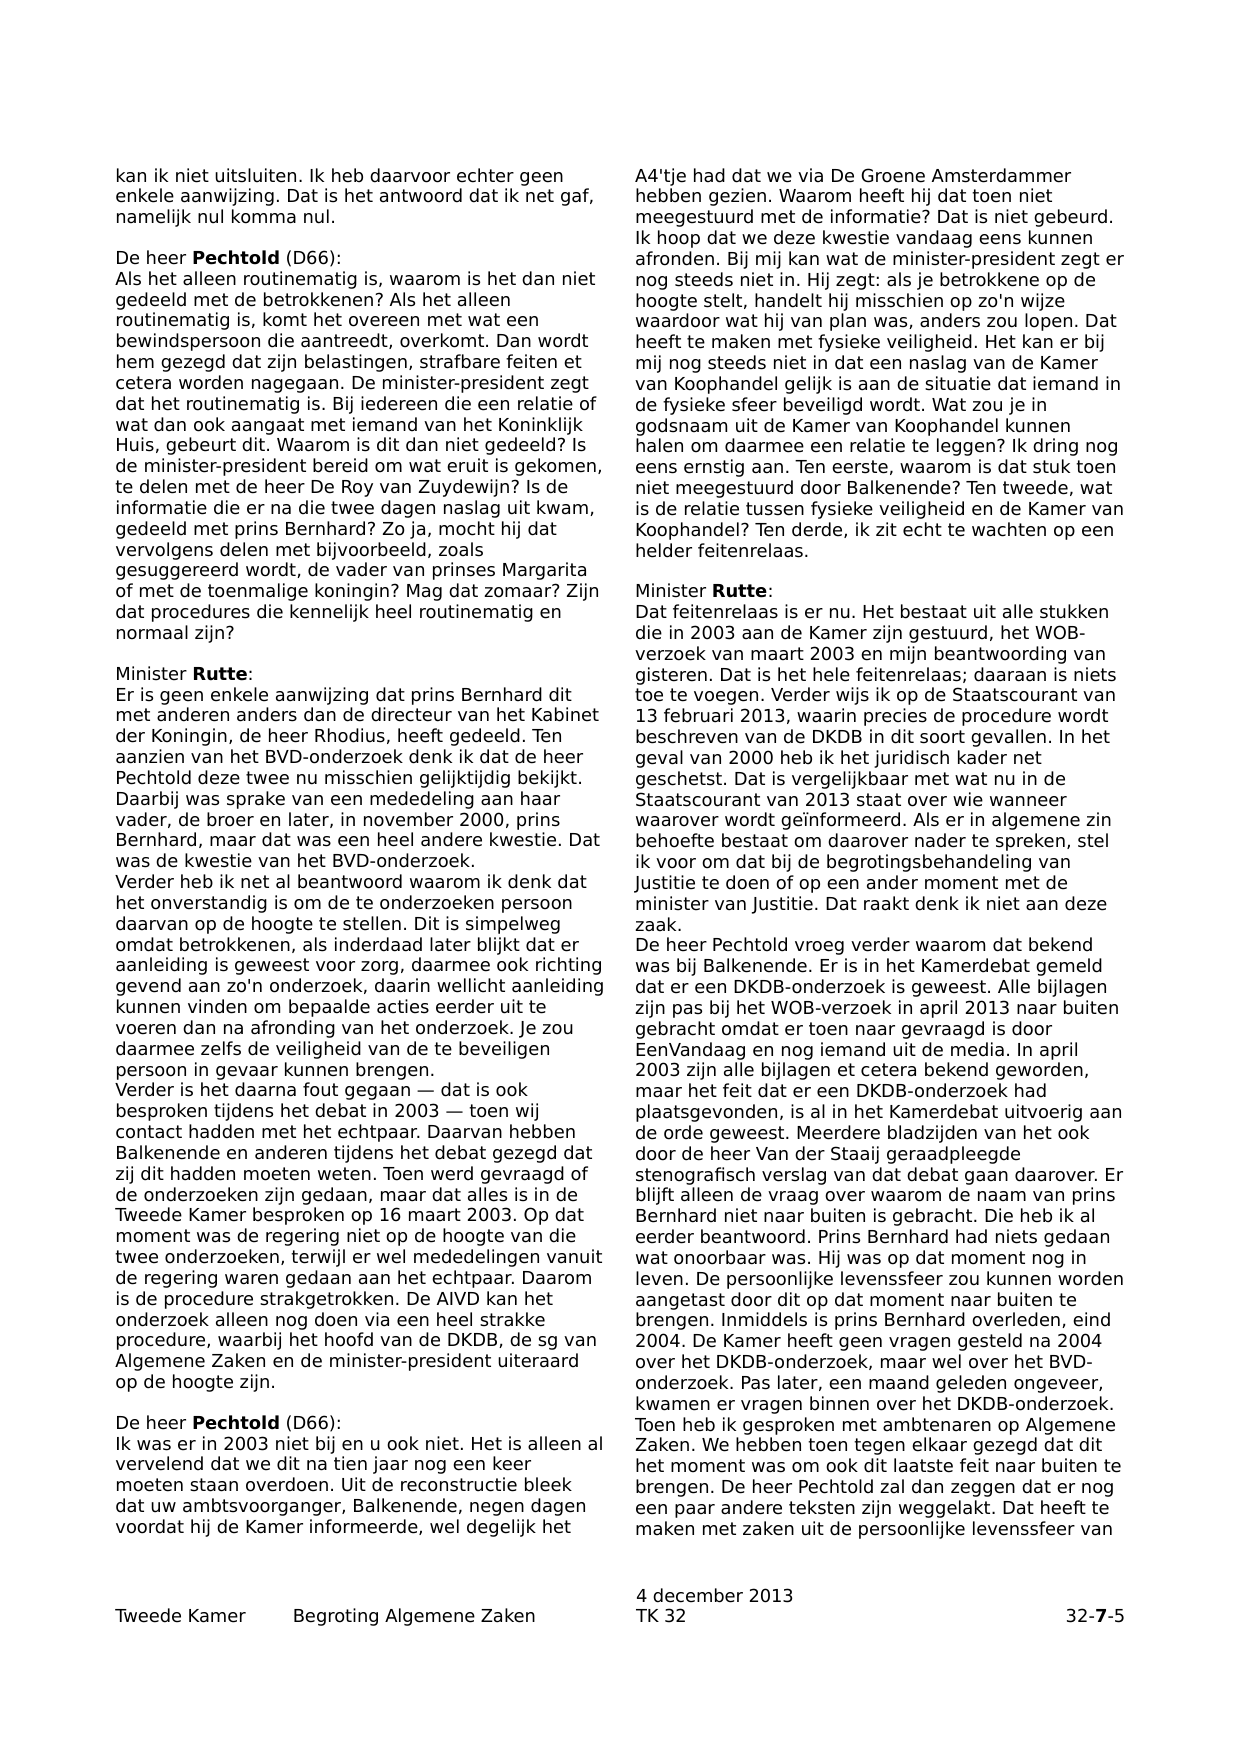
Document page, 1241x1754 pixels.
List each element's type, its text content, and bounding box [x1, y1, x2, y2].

text Verder heb ik net al beantwoord waarom ik denk dat het onverstandig is om de te onderzoeken persoon daarvan op de hoogte te stellen. Dit is simpelweg omdat betrokkenen, als inderdaad later blijkt dat er aanleiding is geweest voor zorg, daarmee ook richting gevend aan zo'n onderzoek, daarin wellicht aanleiding kunnen vinden om bepaalde acties eerder uit te voeren dan na afronding van het onderzoek. Je zou daarmee zelfs de veiligheid van de te beveiligen persoon in gevaar kunnen brengen. [115, 872, 605, 1080]
text De heer Pechtold (D66): [115, 248, 605, 268]
text Minister Rutte: [115, 663, 605, 684]
text A4'tje had dat we via De Groene Amsterdammer hebben gezien. Waarom heeft hij dat toen niet meegestuurd met de informatie? Dat is niet gebeurd. Ik hoop dat we deze kwestie vandaag eens kunnen afronden. Bij mij kan wat de minister-president zegt er nog steeds niet in. Hij zegt: als je betrokkene op de hoogte stelt, handelt hij misschien op zo'n wijze waardoor wat hij van plan was, anders zou lopen. Dat heeft te maken met fysieke veiligheid. Het kan er bij mij nog steeds niet in dat een naslag van de Kamer van Koophandel gelijk is aan de situatie dat iemand in de fysieke sfeer beveiligd wordt. Wat zou je in godsnaam uit de Kamer van Koophandel kunnen halen om daarmee een relatie te leggen? Ik dring nog eens ernstig aan. Ten eerste, waarom is dat stuk toen niet meegestuurd door Balkenende? Ten tweede, wat is de relatie tussen fysieke veiligheid en de Kamer van Koophandel? Ten derde, ik zit echt te wachten op een helder feitenrelaas. [635, 165, 1125, 561]
text Verder is het daarna fout gegaan — dat is ook besproken tijdens het debat in 2003 — toen wij contact hadden met het echtpaar. Daarvan hebben Balkenende en anderen tijdens het debat gezegd dat zij dit hadden moeten weten. Toen werd gevraagd of de onderzoeken zijn gedaan, maar dat alles is in de Tweede Kamer besproken op 16 maart 2003. Op dat moment was de regering niet op de hoogte van die twee onderzoeken, terwijl er wel mededelingen vanuit de regering waren gedaan aan het echtpaar. Daarom is de procedure strakgetrokken. De AIVD kan het onderzoek alleen nog doen via een heel strakke procedure, waarbij het hoofd van de DKDB, de sg van Algemene Zaken en de minister-president uiteraard op de hoogte zijn. [115, 1080, 605, 1393]
text Dat feitenrelaas is er nu. Het bestaat uit alle stukken die in 2003 aan de Kamer zijn gestuurd, het WOB-verzoek van maart 2003 en mijn beantwoording van gisteren. Dat is het hele feitenrelaas; daaraan is niets toe te voegen. Verder wijs ik op de Staatscourant van 13 februari 2013, waarin precies de procedure wordt beschreven van de DKDB in dit soort gevallen. In het geval van 2000 heb ik het juridisch kader net geschetst. Dat is vergelijkbaar met wat nu in de Staatscourant van 2013 staat over wie wanneer waarover wordt geïnformeerd. Als er in algemene zin behoefte bestaat om daarover nader te spreken, stel ik voor om dat bij de begrotingsbehandeling van Justitie te doen of op een ander moment met de minister van Justitie. Dat raakt denk ik niet aan deze zaak. [635, 602, 1125, 935]
text Ik was er in 2003 niet bij en u ook niet. Het is alleen al vervelend dat we dit na tien jaar nog een keer moeten staan overdoen. Uit de reconstructie bleek dat uw ambtsvoorganger, Balkenende, negen dagen voordat hij de Kamer informeerde, wel degelijk het [115, 1433, 605, 1537]
text Er is geen enkele aanwijzing dat prins Bernhard dit met anderen anders dan de directeur van het Kabinet der Koningin, de heer Rhodius, heeft gedeeld. Ten aanzien van het BVD-onderzoek denk ik dat de heer Pechtold deze twee nu misschien gelijktijdig bekijkt. Daarbij was sprake van een mededeling aan haar vader, de broer en later, in november 2000, prins Bernhard, maar dat was een heel andere kwestie. Dat was de kwestie van het BVD-onderzoek. [115, 684, 605, 872]
text De heer Pechtold (D66): [115, 1413, 605, 1433]
text De heer Pechtold vroeg verder waarom dat bekend was bij Balkenende. Er is in het Kamerdebat gemeld dat er een DKDB-onderzoek is geweest. Alle bijlagen zijn pas bij het WOB-verzoek in april 2013 naar buiten gebracht omdat er toen naar gevraagd is door EenVandaag en nog iemand uit de media. In april 2003 zijn alle bijlagen et cetera bekend geworden, maar het feit dat er een DKDB-onderzoek had plaatsgevonden, is al in het Kamerdebat uitvoerig aan de orde geweest. Meerdere bladzijden van het ook door de heer Van der Staaij geraadpleegde stenografisch verslag van dat debat gaan daarover. Er blijft alleen de vraag over waarom de naam van prins Bernhard niet naar buiten is gebracht. Die heb ik al eerder beantwoord. Prins Bernhard had niets gedaan wat onoorbaar was. Hij was op dat moment nog in leven. De persoonlijke levenssfeer zou kunnen worden aangetast door dit op dat moment naar buiten te brengen. Inmiddels is prins Bernhard overleden, eind 2004. De Kamer heeft geen vragen gesteld na 2004 over het DKDB-onderzoek, maar wel over het BVD-onderzoek. Pas later, een maand geleden ongeveer, kwamen er vragen binnen over het DKDB-onderzoek. Toen heb ik gesproken met ambtenaren op Algemene Zaken. We hebben toen tegen elkaar gezegd dat dit het moment was om ook dit laatste feit naar buiten te brengen. De heer Pechtold zal dan zeggen dat er nog een paar andere teksten zijn weggelakt. Dat heeft te maken met zaken uit de persoonlijke levenssfeer van [635, 935, 1125, 1539]
text Als het alleen routinematig is, waarom is het dan niet gedeeld met de betrokkenen? Als het alleen routinematig is, komt het overeen met wat een bewindspersoon die aantreedt, overkomt. Dan wordt hem gezegd dat zijn belastingen, strafbare feiten et cetera worden nagegaan. De minister-president zegt dat het routinematig is. Bij iedereen die een relatie of wat dan ook aangaat met iemand van het Koninklijk Huis, gebeurt dit. Waarom is dit dan niet gedeeld? Is de minister-president bereid om wat eruit is gekomen, te delen met de heer De Roy van Zuydewijn? Is de informatie die er na die twee dagen naslag uit kwam, gedeeld met prins Bernhard? Zo ja, mocht hij dat vervolgens delen met bijvoorbeeld, zoals gesuggereerd wordt, de vader van prinses Margarita of met de toenmalige koningin? Mag dat zomaar? Zijn dat procedures die kennelijk heel routinematig en normaal zijn? [115, 268, 605, 643]
text kan ik niet uitsluiten. Ik heb daarvoor echter geen enkele aanwijzing. Dat is het antwoord dat ik net gaf, namelijk nul komma nul. [115, 165, 605, 228]
text Minister Rutte: [635, 581, 1125, 602]
